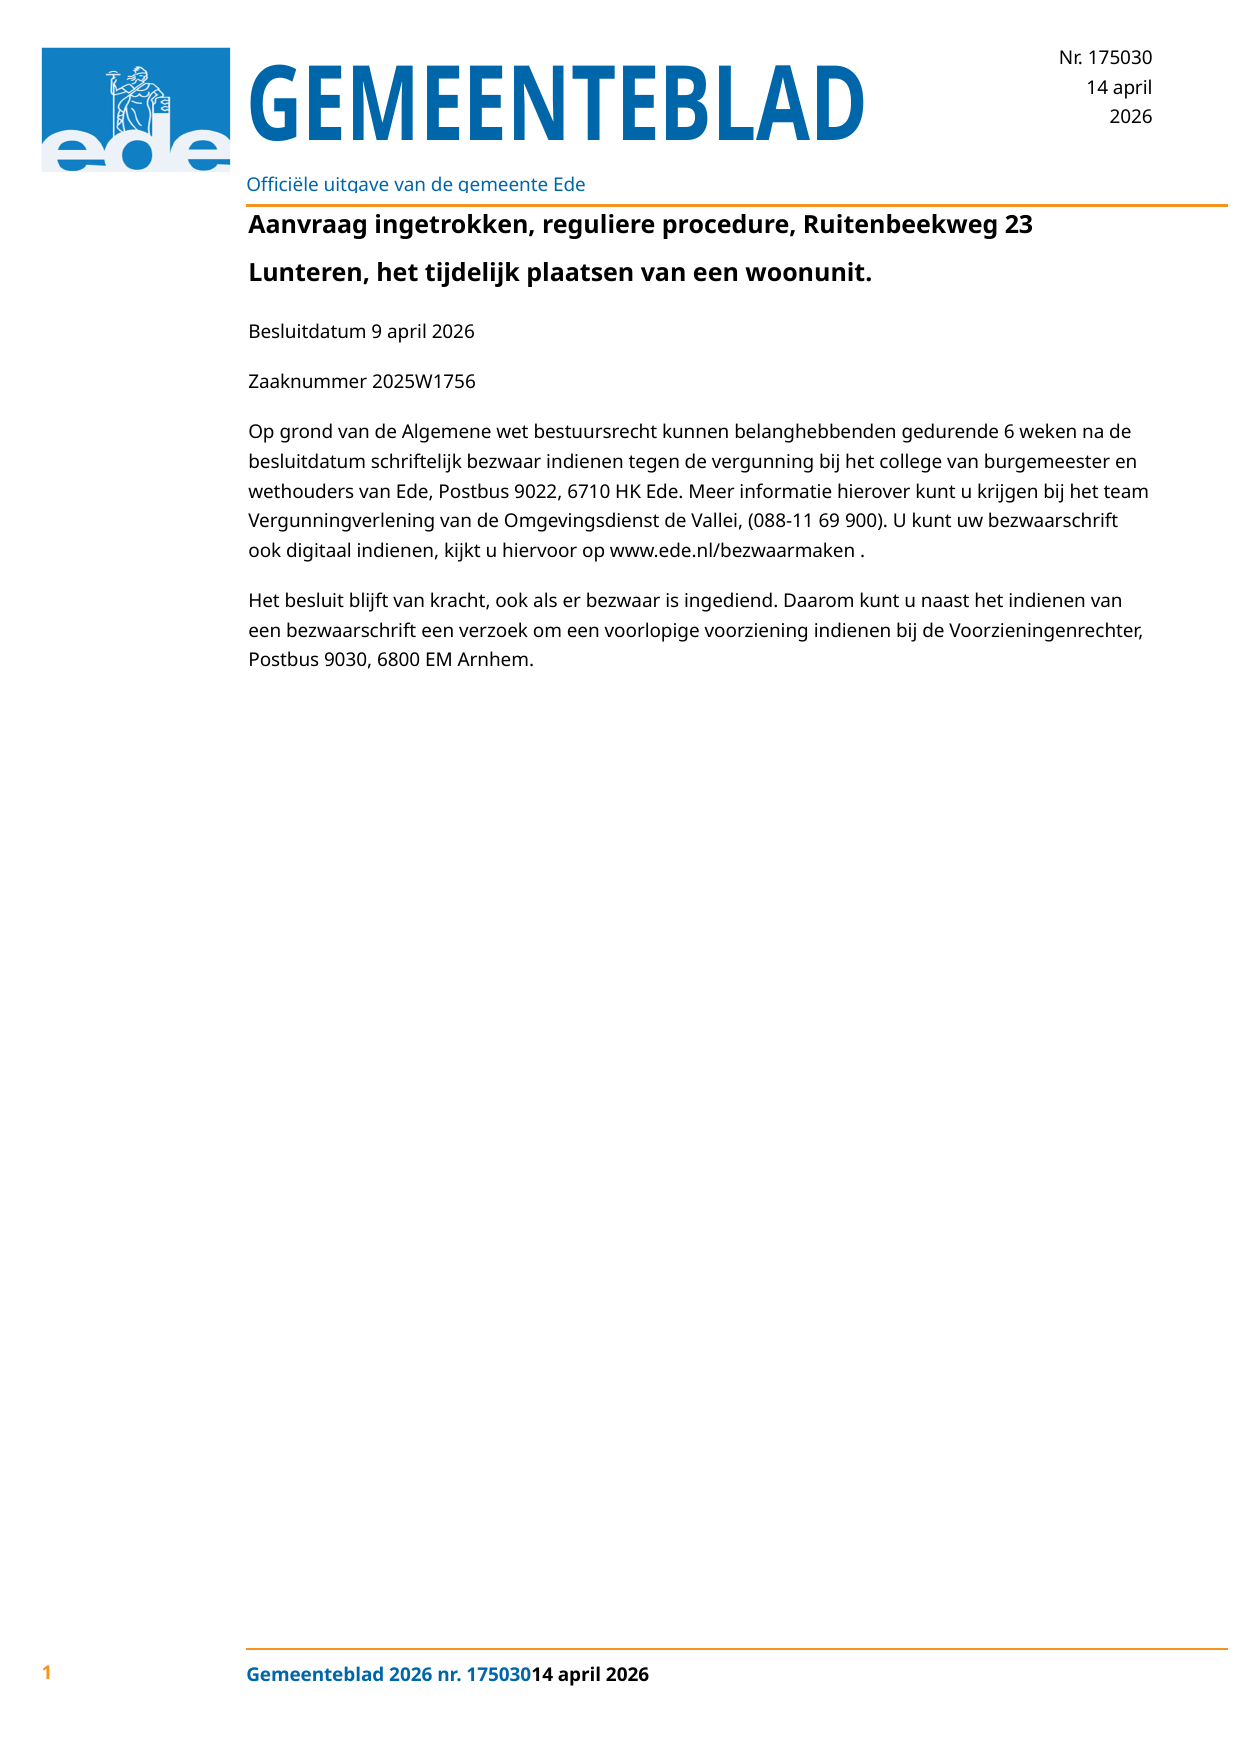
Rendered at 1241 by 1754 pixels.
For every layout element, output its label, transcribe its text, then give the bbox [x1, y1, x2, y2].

text Aanvraag ingetrokken, reguliere procedure, Ruitenbeekweg 23 Lunteren, het tijdelijk plaatsen van een woonunit. [248, 207, 1152, 288]
text Op grond van de Algemene wet bestuursrecht kunnen belanghebbenden gedurende 6 weken na de besluitdatum schriftelijk bezwaar indienen tegen de vergunning bij het college van burgemeester en wethouders van Ede, Postbus 9022, 6710 HK Ede. Meer informatie hierover kunt u krijgen bij het team Vergunningverlening van de Omgevingsdienst de Vallei, (088-11 69 900). U kunt uw bezwaarschrift ook digitaal indienen, kijkt u hiervoor op www.ede.nl/bezwaarmaken . [248, 419, 1152, 563]
text Het besluit blijft van kracht, ook als er bezwaar is ingediend. Daarom kunt u naast het indienen van een bezwaarschrift een verzoek om een voorlopige voorziening indienen bij de Voorzieningenrechter, Postbus 9030, 6800 EM Arnhem. [248, 587, 1152, 672]
text Zaaknummer 2025W1756 [248, 368, 1152, 394]
picture [41, 47, 231, 172]
text Besluitdatum 9 april 2026 [248, 318, 1152, 344]
